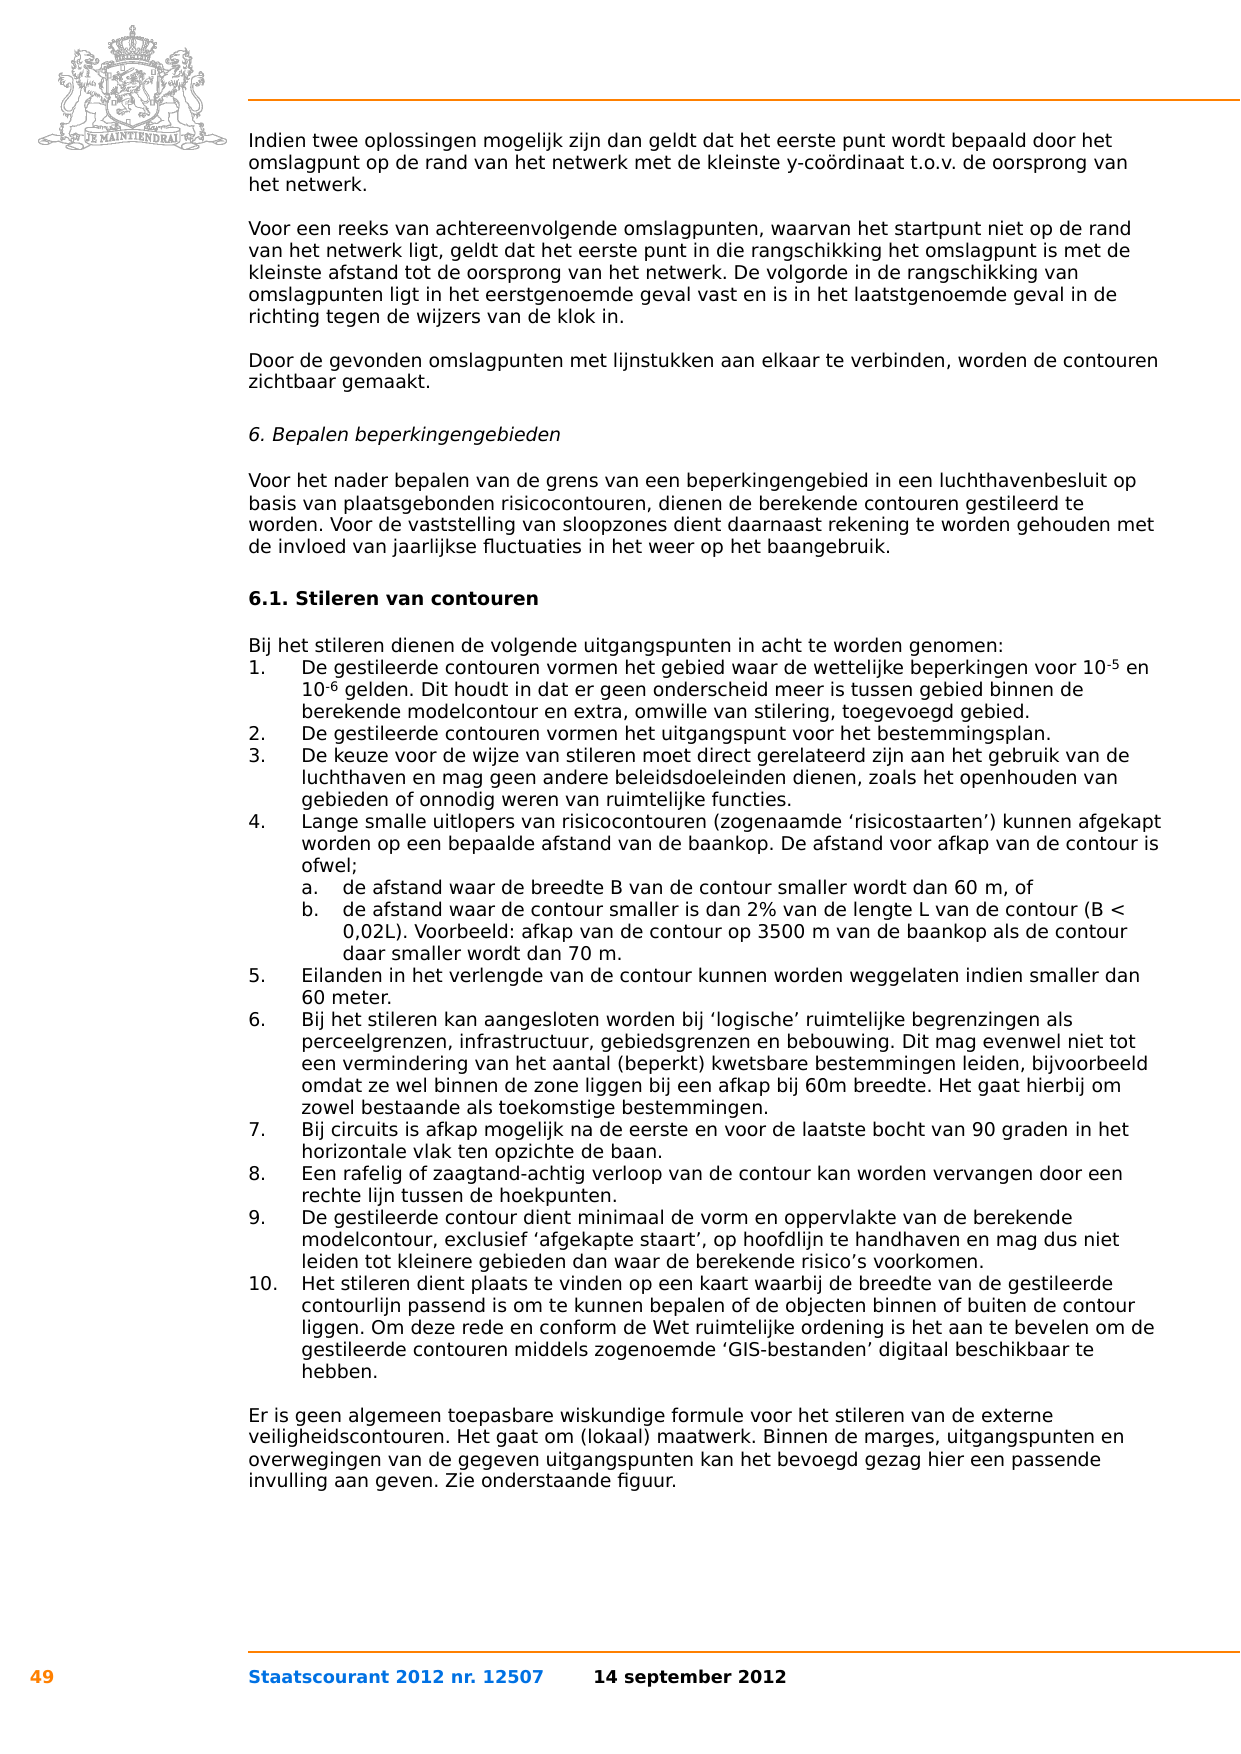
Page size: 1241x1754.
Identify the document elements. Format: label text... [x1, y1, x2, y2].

picture [38, 25, 227, 150]
text Door de gevonden omslagpunten met lijnstukken aan elkaar te verbinden, worden de contouren zichtbaar gemaakt. [248, 349, 1163, 393]
text Bij het stileren dienen de volgende uitgangspunten in acht te worden genomen: [248, 635, 1163, 657]
subtitle 6.1. Stileren van contouren [248, 588, 1163, 610]
text 10. Het stileren dient plaats te vinden op een kaart waarbij de breedte van de gestileerde contourlijn passend is om te kunnen bepalen of de objecten binnen of buiten de contour liggen. Om deze rede en conform de Wet ruimtelijke ordening is het aan te bevelen om de gestileerde contouren middels zogenoemde ‘GIS-bestanden’ digitaal beschikbaar te hebben. [248, 1273, 1163, 1383]
text Indien twee oplossingen mogelijk zijn dan geldt dat het eerste punt wordt bepaald door het omslagpunt op de rand van het netwerk met de kleinste y-coördinaat t.o.v. de oorsprong van het netwerk. [248, 130, 1163, 196]
text 4. Lange smalle uitlopers van risicocontouren (zogenaamde ‘risicostaarten’) kunnen afgekapt worden op een bepaalde afstand van de baankop. De afstand voor afkap van de contour is ofwel; [248, 811, 1163, 877]
text Voor het nader bepalen van de grens van een beperkingengebied in een luchthavenbesluit op basis van plaatsgebonden risicocontouren, dienen de berekende contouren gestileerd te worden. Voor de vaststelling van sloopzones dient daarnaast rekening te worden gehouden met de invloed van jaarlijkse fluctuaties in het weer op het baangebruik. [248, 470, 1163, 558]
text Er is geen algemeen toepasbare wiskundige formule voor het stileren van de externe veiligheidscontouren. Het gaat om (lokaal) maatwerk. Binnen de marges, uitgangspunten en overwegingen van de gegeven uitgangspunten kan het bevoegd gezag hier een passende invulling aan geven. Zie onderstaande figuur. [248, 1404, 1163, 1492]
text 7. Bij circuits is afkap mogelijk na de eerste en voor de laatste bocht van 90 graden in het horizontale vlak ten opzichte de baan. [248, 1119, 1163, 1163]
text 8. Een rafelig of zaagtand-achtig verloop van de contour kan worden vervangen door een rechte lijn tussen de hoekpunten. [248, 1163, 1163, 1207]
text 6. Bij het stileren kan aangesloten worden bij ‘logische’ ruimtelijke begrenzingen als perceelgrenzen, infrastructuur, gebiedsgrenzen en bebouwing. Dit mag evenwel niet tot een vermindering van het aantal (beperkt) kwetsbare bestemmingen leiden, bijvoorbeeld omdat ze wel binnen de zone liggen bij een afkap bij 60m breedte. Het gaat hierbij om zowel bestaande als toekomstige bestemmingen. [248, 1009, 1163, 1119]
text 1. De gestileerde contouren vormen het gebied waar de wettelijke beperkingen voor 10-5 en 10-6 gelden. Dit houdt in dat er geen onderscheid meer is tussen gebied binnen de berekende modelcontour en extra, omwille van stilering, toegevoegd gebied. [248, 657, 1163, 723]
text 3. De keuze voor de wijze van stileren moet direct gerelateerd zijn aan het gebruik van de luchthaven en mag geen andere beleidsdoeleinden dienen, zoals het openhouden van gebieden of onnodig weren van ruimtelijke functies. [248, 745, 1163, 811]
text 5. Eilanden in het verlengde van de contour kunnen worden weggelaten indien smaller dan 60 meter. [248, 965, 1163, 1009]
text a. de afstand waar de breedte B van de contour smaller wordt dan 60 m, of [301, 877, 1163, 899]
text 9. De gestileerde contour dient minimaal de vorm en oppervlakte van de berekende modelcontour, exclusief ‘afgekapte staart’, op hoofdlijn te handhaven en mag dus niet leiden tot kleinere gebieden dan waar de berekende risico’s voorkomen. [248, 1207, 1163, 1273]
text b. de afstand waar de contour smaller is dan 2% van de lengte L van de contour (B < 0,02L). Voorbeeld: afkap van de contour op 3500 m van de baankop als de contour daar smaller wordt dan 70 m. [301, 899, 1163, 965]
text Voor een reeks van achtereenvolgende omslagpunten, waarvan het startpunt niet op de rand van het netwerk ligt, geldt dat het eerste punt in die rangschikking het omslagpunt is met de kleinste afstand tot de oorsprong van het netwerk. De volgorde in de rangschikking van omslagpunten ligt in het eerstgenoemde geval vast en is in het laatstgenoemde geval in de richting tegen de wijzers van de klok in. [248, 218, 1163, 328]
subtitle 6. Bepalen beperkingengebieden [248, 423, 1163, 445]
text 2. De gestileerde contouren vormen het uitgangspunt voor het bestemmingsplan. [248, 723, 1163, 745]
